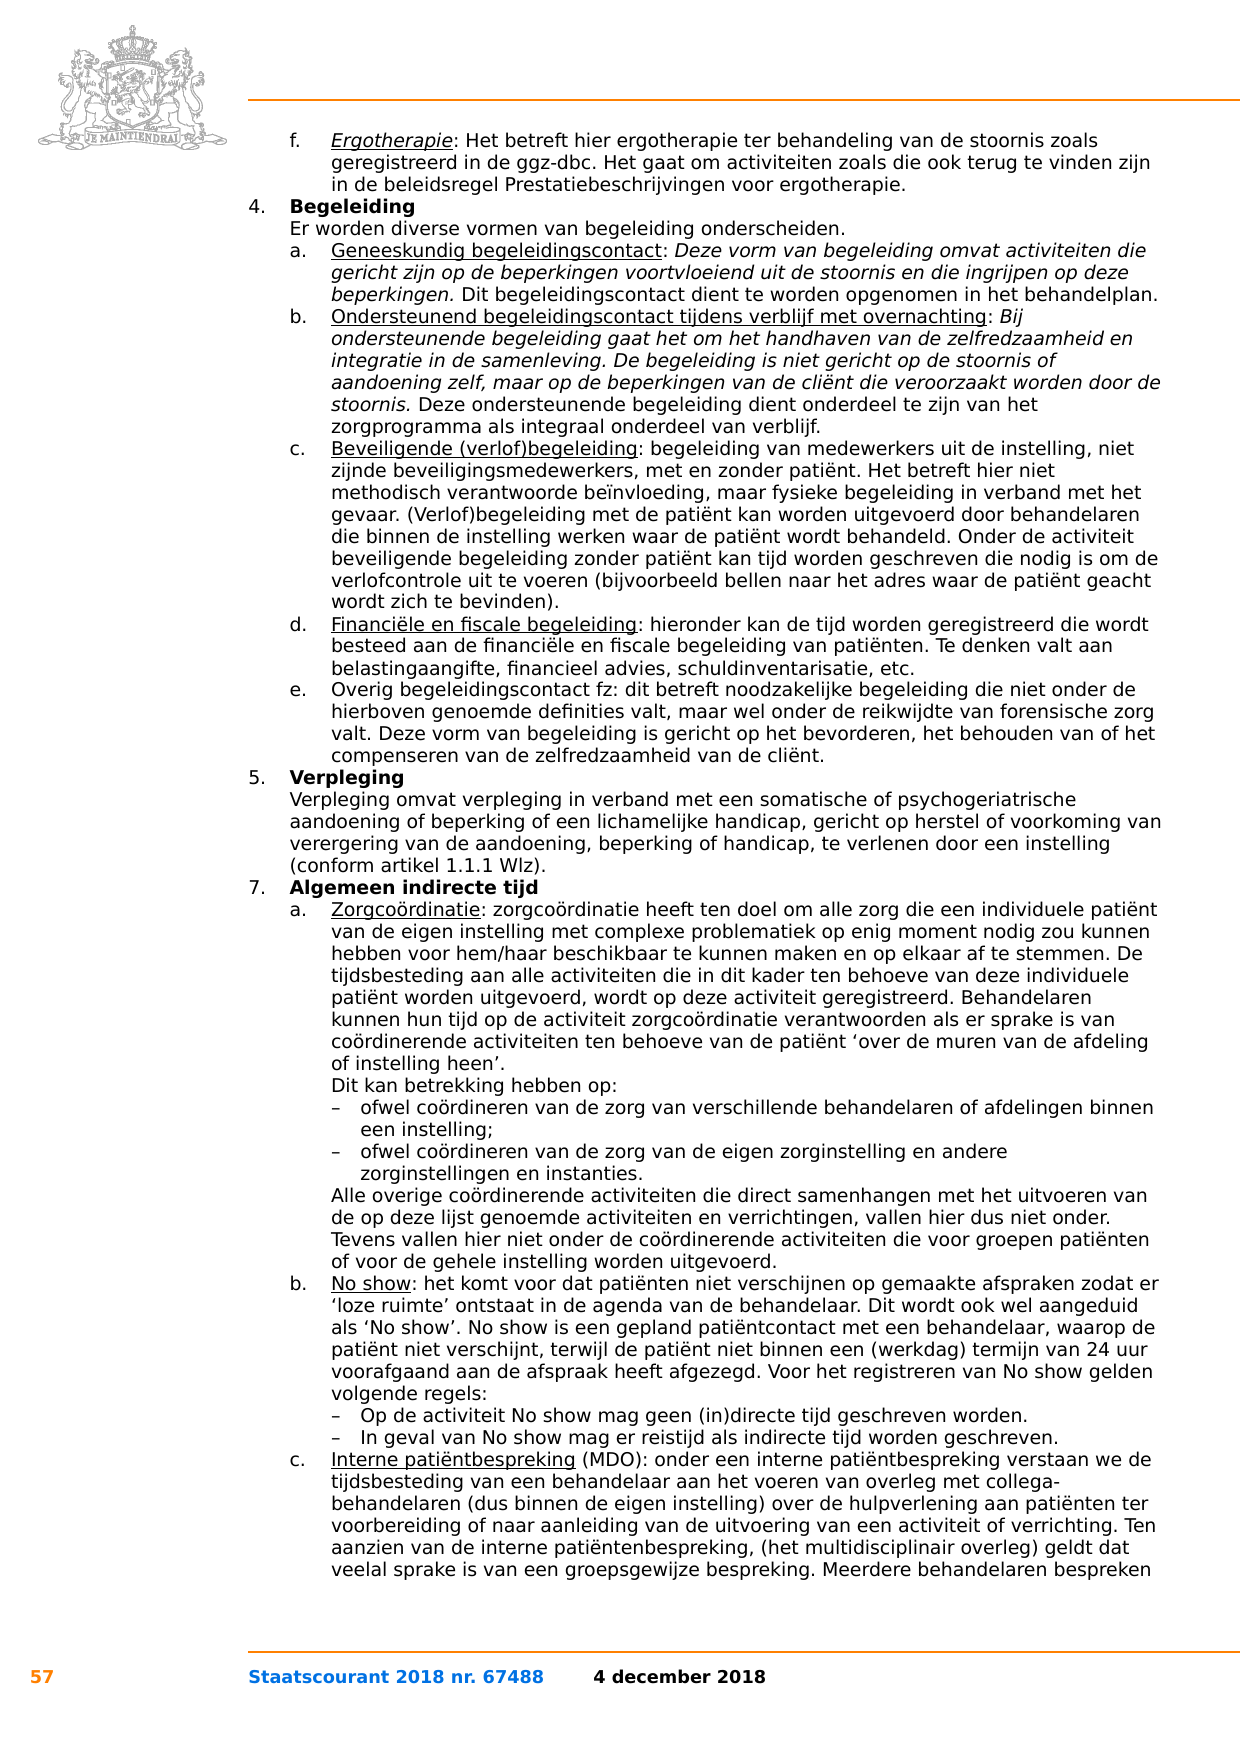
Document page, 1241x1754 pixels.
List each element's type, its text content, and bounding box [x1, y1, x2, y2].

text f. Ergotherapie: Het betreft hier ergotherapie ter behandeling van de stoornis zoals geregistreerd in de ggz-dbc. Het gaat om activiteiten zoals die ook terug te vinden zijn in de beleidsregel Prestatiebeschrijvingen voor ergotherapie. [289, 130, 1163, 196]
text a. Geneeskundig begeleidingscontact: Deze vorm van begeleiding omvat activiteiten die gericht zijn op de beperkingen voortvloeiend uit de stoornis en die ingrijpen op deze beperkingen. Dit begeleidingscontact dient te worden opgenomen in het behandelplan. [289, 240, 1163, 306]
text c. Interne patiëntbespreking (MDO): onder een interne patiëntbespreking verstaan we de tijdsbesteding van een behandelaar aan het voeren van overleg met collega-behandelaren (dus binnen de eigen instelling) over de hulpverlening aan patiënten ter voorbereiding of naar aanleiding van de uitvoering van een activiteit of verrichting. Ten aanzien van de interne patiëntenbespreking, (het multidisciplinair overleg) geldt dat veelal sprake is van een groepsgewijze bespreking. Meerdere behandelaren bespreken [289, 1449, 1163, 1581]
text – ofwel coördineren van de zorg van de eigen zorginstelling en andere zorginstellingen en instanties. [331, 1141, 1163, 1185]
text a. Zorgcoördinatie: zorgcoördinatie heeft ten doel om alle zorg die een individuele patiënt van de eigen instelling met complexe problematiek op enig moment nodig zou kunnen hebben voor hem/haar beschikbaar te kunnen maken en op elkaar af te stemmen. De tijdsbesteding aan alle activiteiten die in dit kader ten behoeve van deze individuele patiënt worden uitgevoerd, wordt op deze activiteit geregistreerd. Behandelaren kunnen hun tijd op de activiteit zorgcoördinatie verantwoorden als er sprake is van coördinerende activiteiten ten behoeve van de patiënt ‘over de muren van de afdeling of instelling heen’. [289, 899, 1163, 1075]
text e. Overig begeleidingscontact fz: dit betreft noodzakelijke begeleiding die niet onder de hierboven genoemde definities valt, maar wel onder de reikwijdte van forensische zorg valt. Deze vorm van begeleiding is gericht op het bevorderen, het behouden van of het compenseren van de zelfredzaamheid van de cliënt. [289, 679, 1163, 767]
text Alle overige coördinerende activiteiten die direct samenhangen met het uitvoeren van de op deze lijst genoemde activiteiten en verrichtingen, vallen hier dus niet onder. Tevens vallen hier niet onder de coördinerende activiteiten die voor groepen patiënten of voor de gehele instelling worden uitgevoerd. [331, 1185, 1163, 1273]
text b. No show: het komt voor dat patiënten niet verschijnen op gemaakte afspraken zodat er ‘loze ruimte’ ontstaat in de agenda van de behandelaar. Dit wordt ook wel aangeduid als ‘No show’. No show is een gepland patiëntcontact met een behandelaar, waarop de patiënt niet verschijnt, terwijl de patiënt niet binnen een (werkdag) termijn van 24 uur voorafgaand aan de afspraak heeft afgezegd. Voor het registreren van No show gelden volgende regels: [289, 1273, 1163, 1405]
text Er worden diverse vormen van begeleiding onderscheiden. [289, 218, 1163, 240]
text 5. Verpleging [248, 767, 1163, 789]
text 7. Algemeen indirecte tijd [248, 877, 1163, 899]
text Dit kan betrekking hebben op: [331, 1075, 1163, 1097]
text – In geval van No show mag er reistijd als indirecte tijd worden geschreven. [331, 1427, 1163, 1449]
text – ofwel coördineren van de zorg van verschillende behandelaren of afdelingen binnen een instelling; [331, 1097, 1163, 1141]
text d. Financiële en fiscale begeleiding: hieronder kan de tijd worden geregistreerd die wordt besteed aan de financiële en fiscale begeleiding van patiënten. Te denken valt aan belastingaangifte, financieel advies, schuldinventarisatie, etc. [289, 613, 1163, 679]
picture [38, 25, 227, 150]
text b. Ondersteunend begeleidingscontact tijdens verblijf met overnachting: Bij ondersteunende begeleiding gaat het om het handhaven van de zelfredzaamheid en integratie in de samenleving. De begeleiding is niet gericht op de stoornis of aandoening zelf, maar op de beperkingen van de cliënt die veroorzaakt worden door de stoornis. Deze ondersteunende begeleiding dient onderdeel te zijn van het zorgprogramma als integraal onderdeel van verblijf. [289, 306, 1163, 438]
text 4. Begeleiding [248, 196, 1163, 218]
text – Op de activiteit No show mag geen (in)directe tijd geschreven worden. [331, 1405, 1163, 1427]
text c. Beveiligende (verlof)begeleiding: begeleiding van medewerkers uit de instelling, niet zijnde beveiligingsmedewerkers, met en zonder patiënt. Het betreft hier niet methodisch verantwoorde beïnvloeding, maar fysieke begeleiding in verband met het gevaar. (Verlof)begeleiding met de patiënt kan worden uitgevoerd door behandelaren die binnen de instelling werken waar de patiënt wordt behandeld. Onder de activiteit beveiligende begeleiding zonder patiënt kan tijd worden geschreven die nodig is om de verlofcontrole uit te voeren (bijvoorbeeld bellen naar het adres waar de patiënt geacht wordt zich te bevinden). [289, 438, 1163, 613]
text Verpleging omvat verpleging in verband met een somatische of psychogeriatrische aandoening of beperking of een lichamelijke handicap, gericht op herstel of voorkoming van verergering van de aandoening, beperking of handicap, te verlenen door een instelling (conform artikel 1.1.1 Wlz). [289, 789, 1163, 877]
